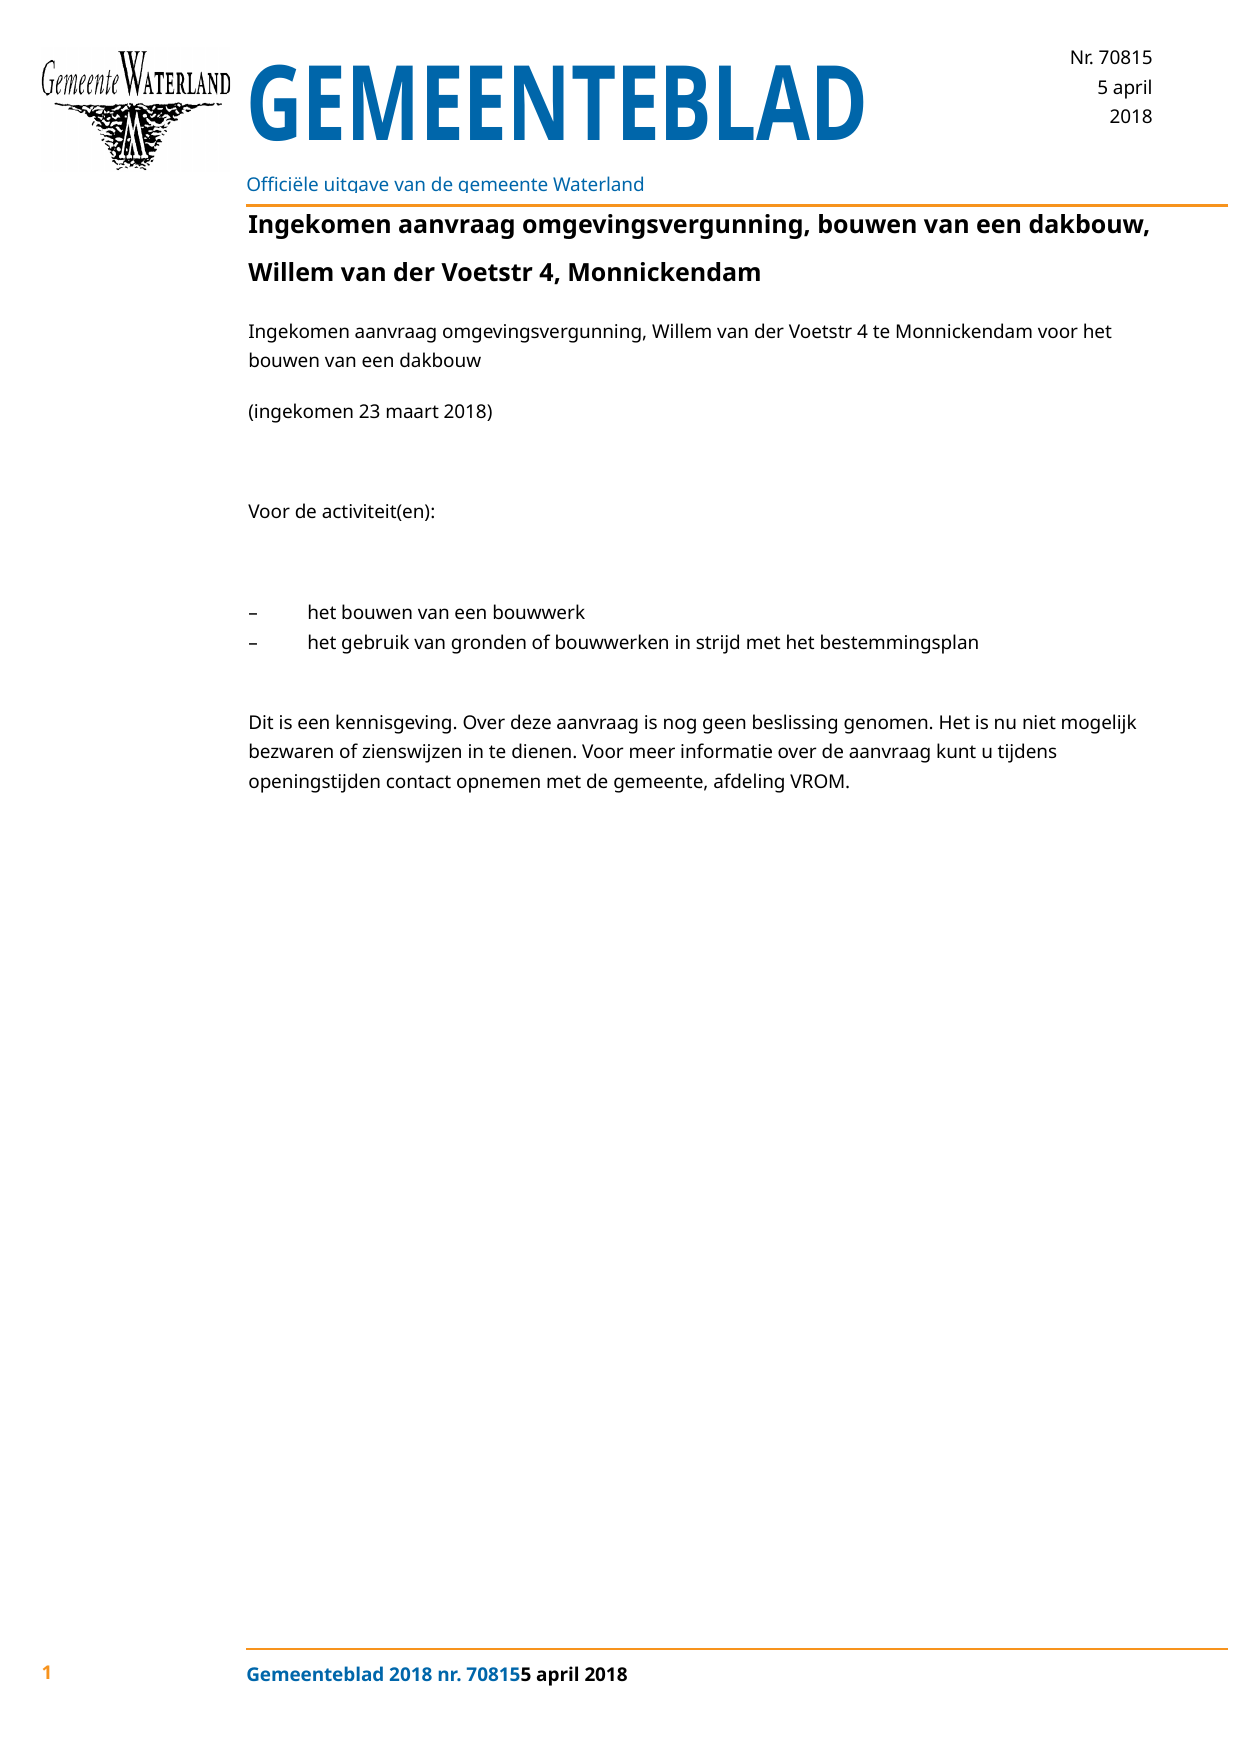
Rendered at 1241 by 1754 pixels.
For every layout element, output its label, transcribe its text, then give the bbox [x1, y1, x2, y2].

text Ingekomen aanvraag omgevingsvergunning, Willem van der Voetstr 4 te Monnickendam voor het bouwen van een dakbouw [248, 318, 1152, 373]
picture [41, 47, 231, 172]
text Dit is een kennisgeving. Over deze aanvraag is nog geen beslissing genomen. Het is nu niet mogelijk bezwaren of zienswijzen in te dienen. Voor meer informatie over de aanvraag kunt u tijdens openingstijden contact opnemen met de gemeente, afdeling VROM. [248, 709, 1152, 794]
text Ingekomen aanvraag omgevingsvergunning, bouwen van een dakbouw, Willem van der Voetstr 4, Monnickendam [248, 207, 1152, 288]
text Voor de activiteit(en): [248, 499, 1152, 524]
list het bouwen van een bouwwerk [248, 599, 1152, 625]
text (ingekomen 23 maart 2018) [248, 398, 1152, 424]
list het gebruik van gronden of bouwwerken in strijd met het bestemmingsplan [248, 629, 1152, 655]
